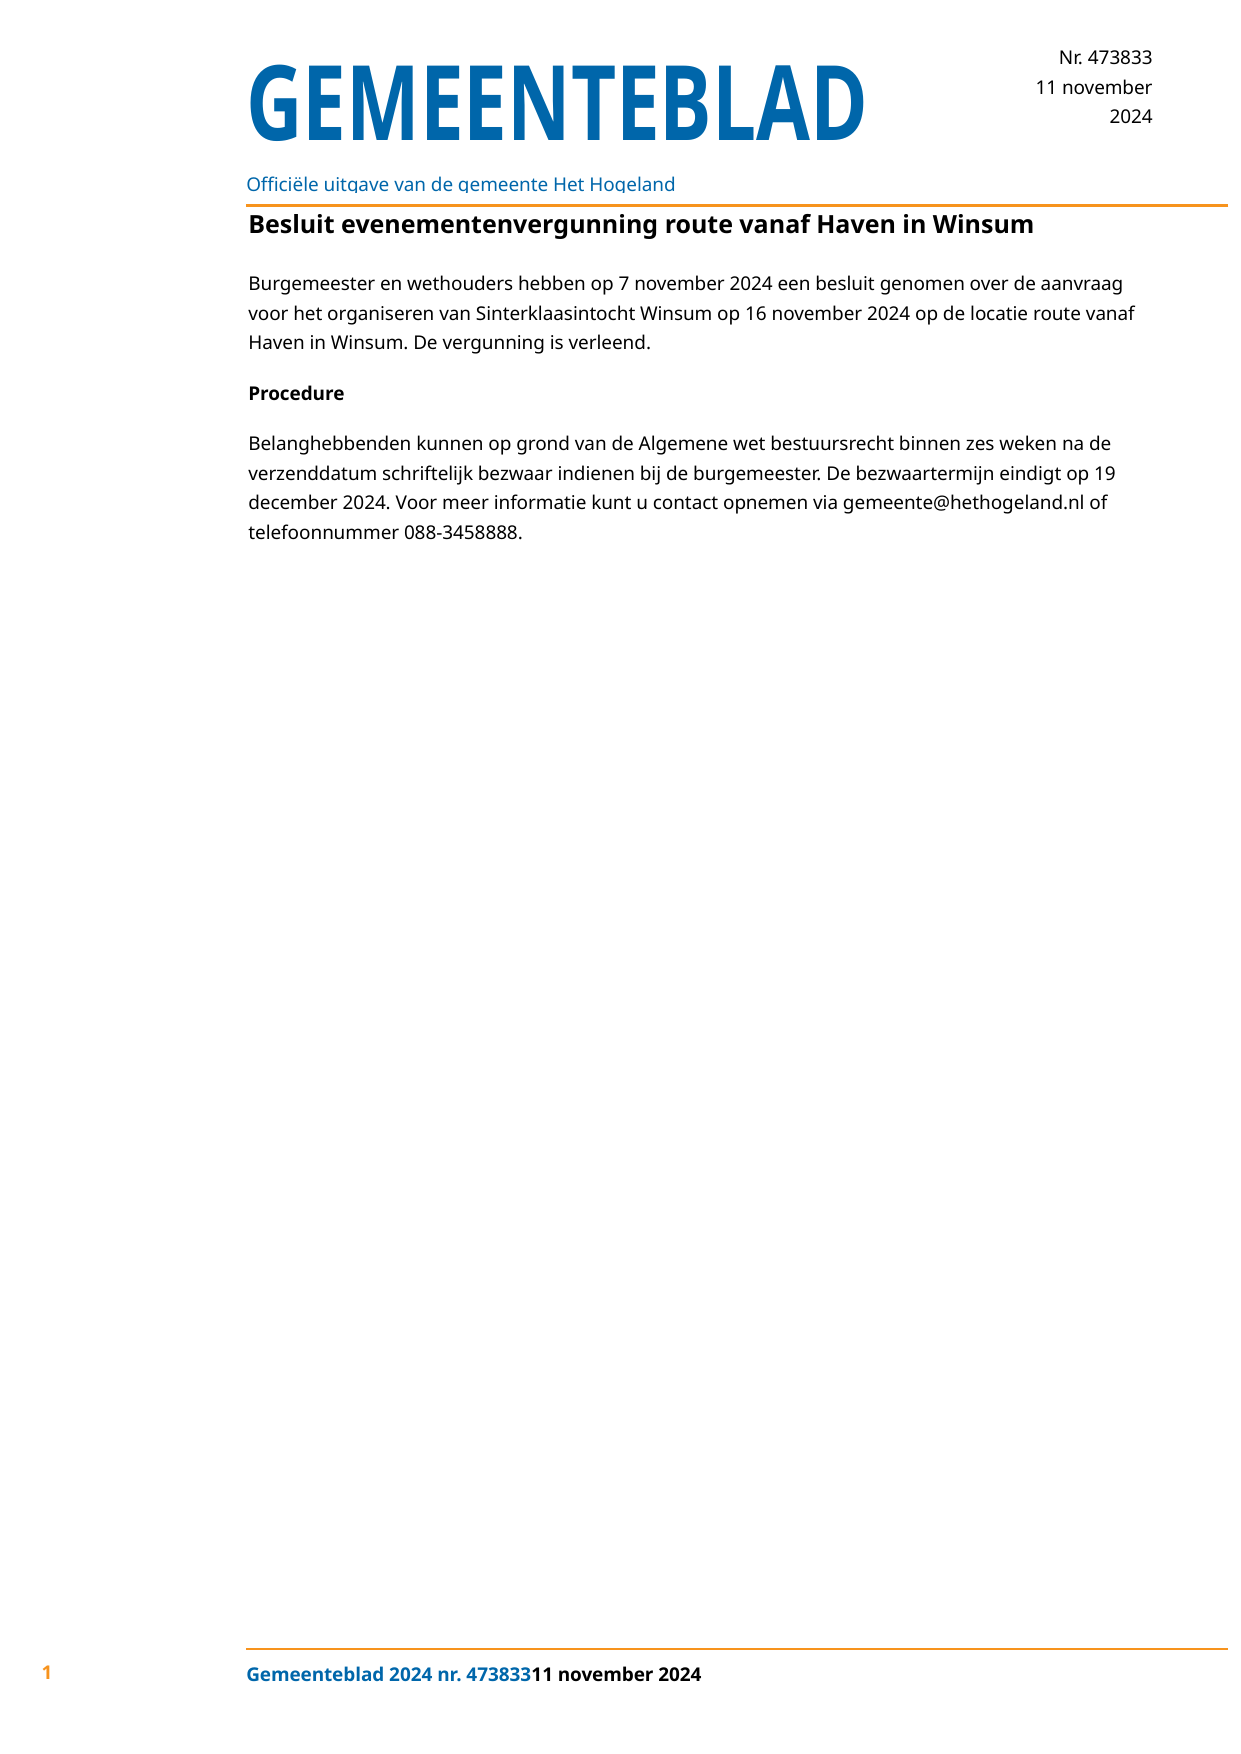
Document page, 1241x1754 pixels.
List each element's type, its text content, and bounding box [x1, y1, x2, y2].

text Burgemeester en wethouders hebben op 7 november 2024 een besluit genomen over de aanvraag voor het organiseren van Sinterklaasintocht Winsum op 16 november 2024 op de locatie route vanaf Haven in Winsum. De vergunning is verleend. [248, 270, 1152, 355]
text Procedure [248, 380, 1152, 406]
text Besluit evenementenvergunning route vanaf Haven in Winsum [248, 207, 1152, 241]
picture [41, 47, 231, 172]
text Belanghebbenden kunnen op grond van de Algemene wet bestuursrecht binnen zes weken na de verzenddatum schriftelijk bezwaar indienen bij de burgemeester. De bezwaartermijn eindigt op 19 december 2024. Voor meer informatie kunt u contact opnemen via gemeente@hethogeland.nl of telefoonnummer 088-3458888. [248, 430, 1152, 545]
